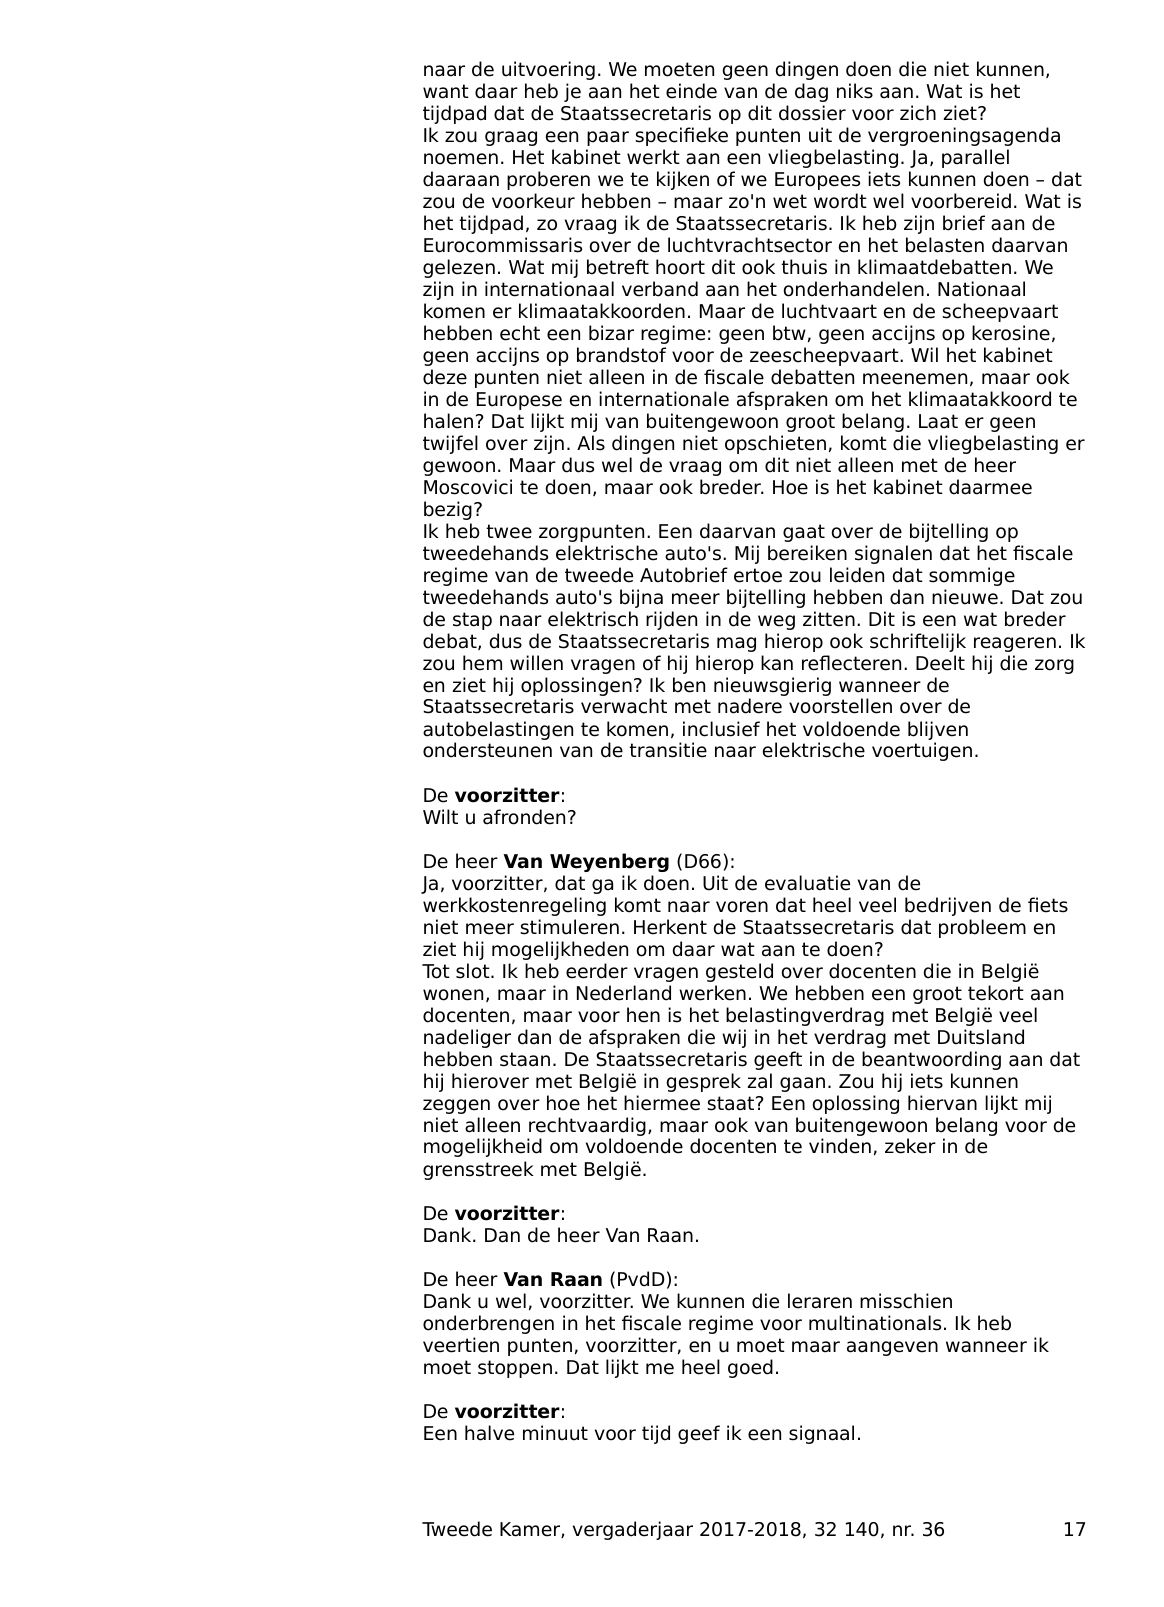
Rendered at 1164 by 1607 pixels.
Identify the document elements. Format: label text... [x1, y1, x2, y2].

text De voorzitter: [422, 784, 1087, 807]
text Ik zou graag een paar specifieke punten uit de vergroeningsagenda noemen. Het kabinet werkt aan een vliegbelasting. Ja, parallel daaraan proberen we te kijken of we Europees iets kunnen doen – dat zou de voorkeur hebben – maar zo'n wet wordt wel voorbereid. Wat is het tijdpad, zo vraag ik de Staatssecretaris. Ik heb zijn brief aan de Eurocommissaris over de luchtvrachtsector en het belasten daarvan gelezen. Wat mij betreft hoort dit ook thuis in klimaatdebatten. We zijn in internationaal verband aan het onderhandelen. Nationaal komen er klimaatakkoorden. Maar de luchtvaart en de scheepvaart hebben echt een bizar regime: geen btw, geen accijns op kerosine, geen accijns op brandstof voor de zeescheepvaart. Wil het kabinet deze punten niet alleen in de fiscale debatten meenemen, maar ook in de Europese en internationale afspraken om het klimaatakkoord te halen? Dat lijkt mij van buitengewoon groot belang. Laat er geen twijfel over zijn. Als dingen niet opschieten, komt die vliegbelasting er gewoon. Maar dus wel de vraag om dit niet alleen met de heer Moscovici te doen, maar ook breder. Hoe is het kabinet daarmee bezig? [422, 125, 1087, 521]
text Dank u wel, voorzitter. We kunnen die leraren misschien onderbrengen in het fiscale regime voor multinationals. Ik heb veertien punten, voorzitter, en u moet maar aangeven wanneer ik moet stoppen. Dat lijkt me heel goed. [422, 1291, 1087, 1379]
text Tot slot. Ik heb eerder vragen gesteld over docenten die in België wonen, maar in Nederland werken. We hebben een groot tekort aan docenten, maar voor hen is het belastingverdrag met België veel nadeliger dan de afspraken die wij in het verdrag met Duitsland hebben staan. De Staatssecretaris geeft in de beantwoording aan dat hij hierover met België in gesprek zal gaan. Zou hij iets kunnen zeggen over hoe het hiermee staat? Een oplossing hiervan lijkt mij niet alleen rechtvaardig, maar ook van buitengewoon belang voor de mogelijkheid om voldoende docenten te vinden, zeker in de grensstreek met België. [422, 961, 1087, 1180]
text Wilt u afronden? [422, 807, 1087, 828]
text De heer Van Weyenberg (D66): [422, 851, 1087, 873]
text Ik heb twee zorgpunten. Een daarvan gaat over de bijtelling op tweedehands elektrische auto's. Mij bereiken signalen dat het fiscale regime van de tweede Autobrief ertoe zou leiden dat sommige tweedehands auto's bijna meer bijtelling hebben dan nieuwe. Dat zou de stap naar elektrisch rijden in de weg zitten. Dit is een wat breder debat, dus de Staatssecretaris mag hierop ook schriftelijk reageren. Ik zou hem willen vragen of hij hierop kan reflecteren. Deelt hij die zorg en ziet hij oplossingen? Ik ben nieuwsgierig wanneer de Staatssecretaris verwacht met nadere voorstellen over de autobelastingen te komen, inclusief het voldoende blijven ondersteunen van de transitie naar elektrische voertuigen. [422, 521, 1087, 762]
text De voorzitter: [422, 1203, 1087, 1224]
text De voorzitter: [422, 1401, 1087, 1423]
text naar de uitvoering. We moeten geen dingen doen die niet kunnen, want daar heb je aan het einde van de dag niks aan. Wat is het tijdpad dat de Staatssecretaris op dit dossier voor zich ziet? [422, 59, 1087, 125]
text Dank. Dan de heer Van Raan. [422, 1224, 1087, 1247]
text De heer Van Raan (PvdD): [422, 1269, 1087, 1291]
text Een halve minuut voor tijd geef ik een signaal. [422, 1423, 1087, 1445]
text Ja, voorzitter, dat ga ik doen. Uit de evaluatie van de werkkostenregeling komt naar voren dat heel veel bedrijven de fiets niet meer stimuleren. Herkent de Staatssecretaris dat probleem en ziet hij mogelijkheden om daar wat aan te doen? [422, 873, 1087, 961]
